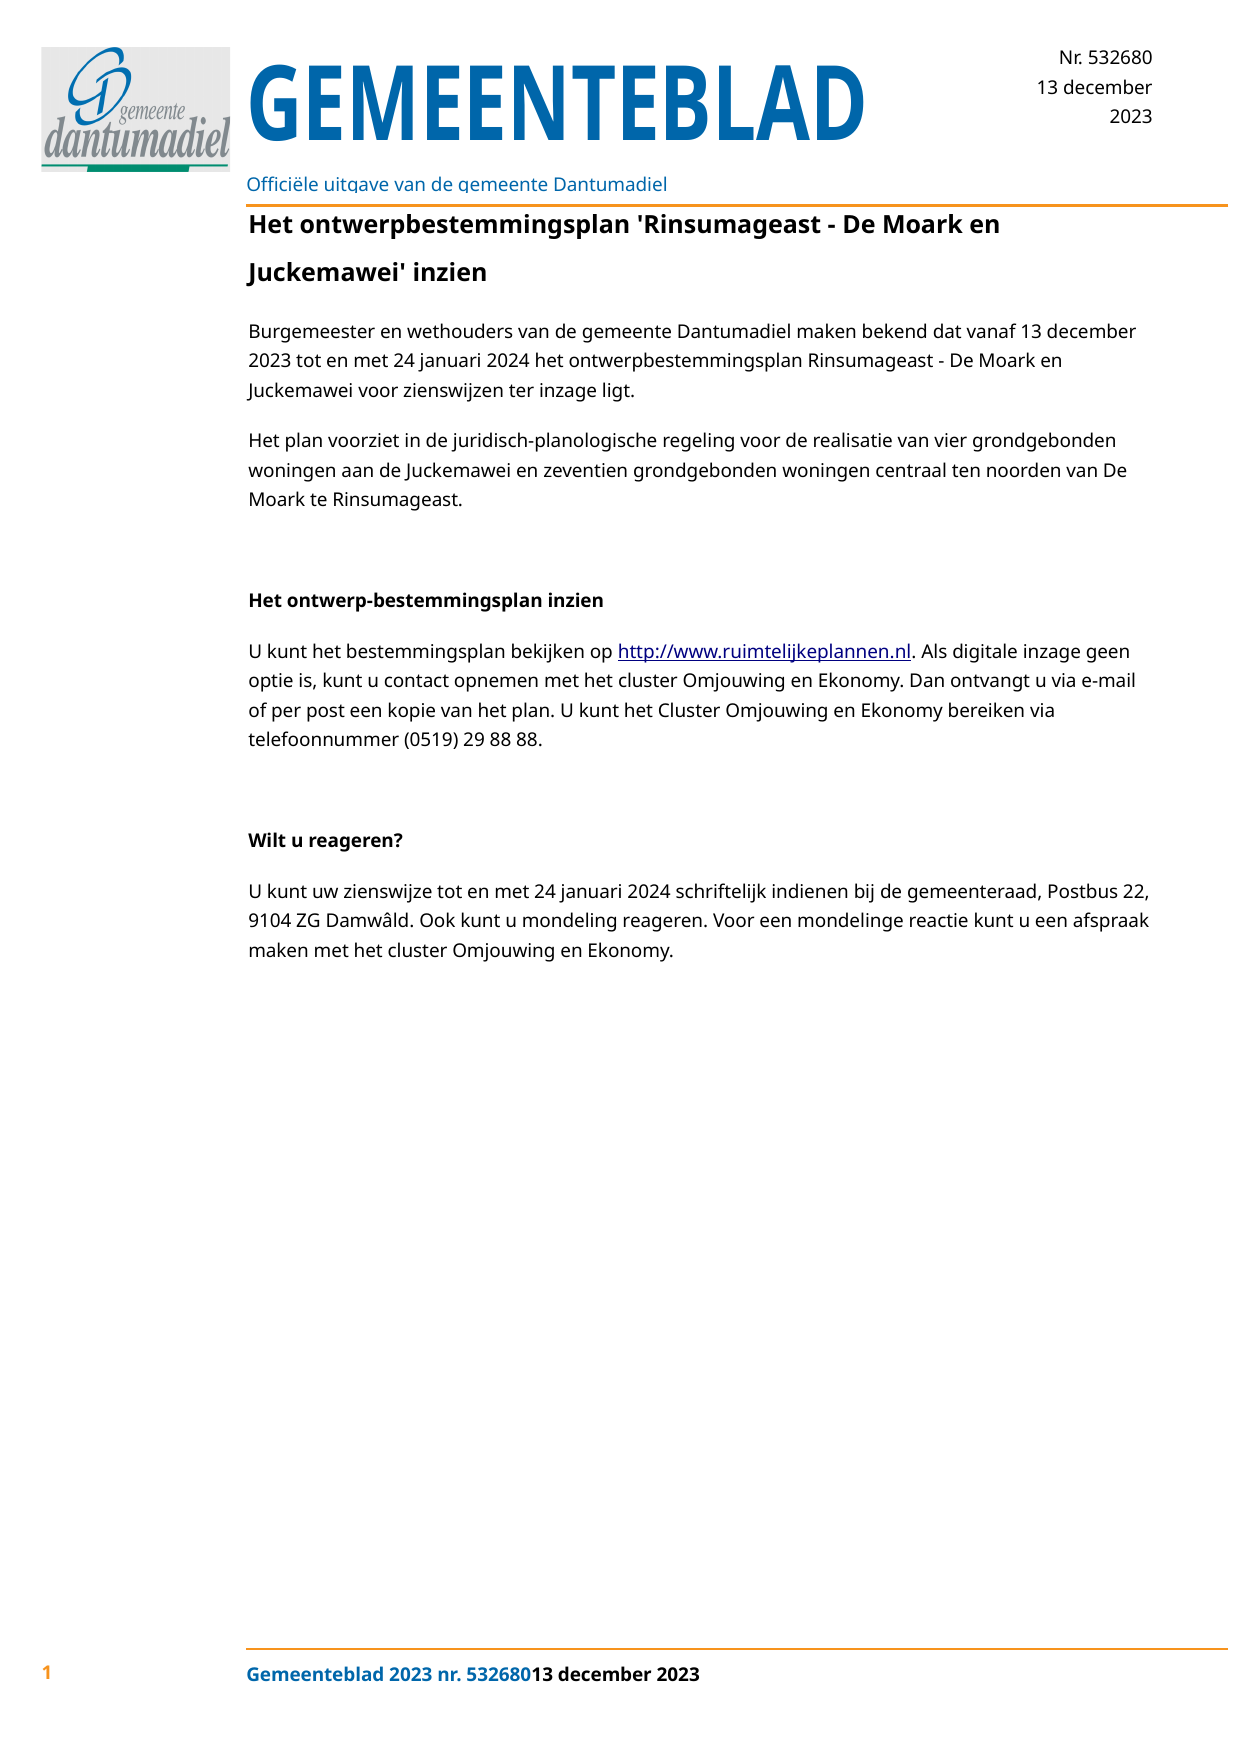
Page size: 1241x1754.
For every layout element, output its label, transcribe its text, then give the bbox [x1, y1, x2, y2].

text U kunt uw zienswijze tot en met 24 januari 2024 schriftelijk indienen bij de gemeenteraad, Postbus 22, 9104 ZG Damwâld. Ook kunt u mondeling reageren. Voor een mondelinge reactie kunt u een afspraak maken met het cluster Omjouwing en Ekonomy. [248, 878, 1152, 963]
text Het ontwerp-bestemmingsplan inzien [248, 587, 1152, 613]
text U kunt het bestemmingsplan bekijken op http://www.ruimtelijkeplannen.nl. Als digitale inzage geen optie is, kunt u contact opnemen met het cluster Omjouwing en Ekonomy. Dan ontvangt u via e-mail of per post een kopie van het plan. U kunt het Cluster Omjouwing en Ekonomy bereiken via telefoonnummer (0519) 29 88 88. [248, 638, 1152, 752]
text Burgemeester en wethouders van de gemeente Dantumadiel maken bekend dat vanaf 13 december 2023 tot en met 24 januari 2024 het ontwerpbestemmingsplan Rinsumageast - De Moark en Juckemawei voor zienswijzen ter inzage ligt. [248, 318, 1152, 403]
text Het plan voorziet in de juridisch-planologische regeling voor de realisatie van vier grondgebonden woningen aan de Juckemawei en zeventien grondgebonden woningen centraal ten noorden van De Moark te Rinsumageast. [248, 427, 1152, 512]
text Wilt u reageren? [248, 827, 1152, 853]
picture [41, 47, 231, 172]
text Het ontwerpbestemmingsplan 'Rinsumageast - De Moark en Juckemawei' inzien [248, 207, 1152, 288]
